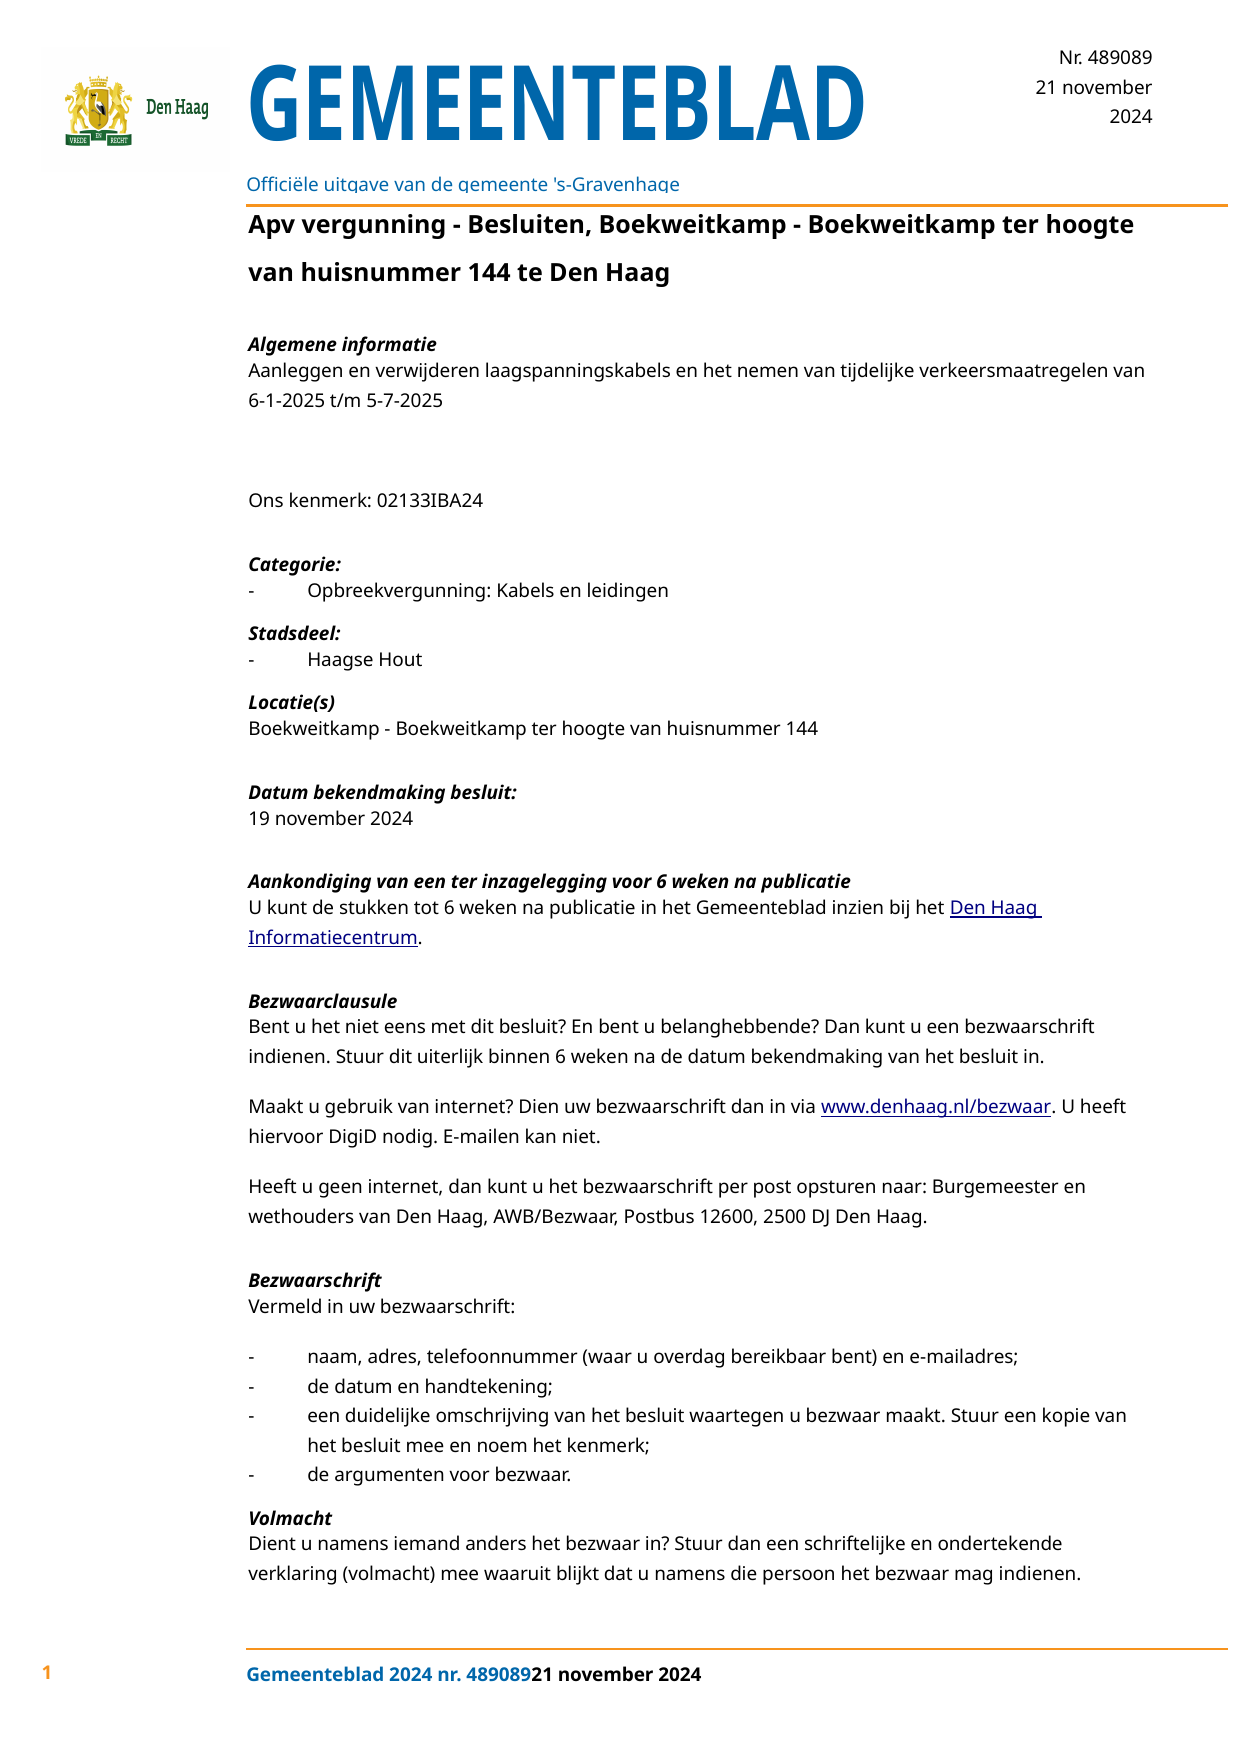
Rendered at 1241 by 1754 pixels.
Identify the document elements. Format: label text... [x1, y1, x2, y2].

text Aankondiging van een ter inzagelegging voor 6 weken na publicatie [248, 869, 1152, 894]
list Haagse Hout [248, 646, 1152, 672]
text Bezwaarclausule [248, 988, 1152, 1014]
list de argumenten voor bezwaar. [248, 1462, 1152, 1487]
picture [41, 47, 231, 172]
text Bezwaarschrift [248, 1267, 1152, 1293]
text Volmacht [248, 1505, 1152, 1531]
text Boekweitkamp - Boekweitkamp ter hoogte van huisnummer 144 [248, 715, 1152, 741]
text Heeft u geen internet, dan kunt u het bezwaarschrift per post opsturen naar: Burgemeester en wethouders van Den Haag, AWB/Bezwaar, Postbus 12600, 2500 DJ Den Haag. [248, 1174, 1152, 1229]
text Categorie: [248, 552, 1152, 577]
text 19 november 2024 [248, 805, 1152, 830]
text Bent u het niet eens met dit besluit? En bent u belanghebbende? Dan kunt u een bezwaarschrift indienen. Stuur dit uiterlijk binnen 6 weken na de datum bekendmaking van het besluit in. [248, 1014, 1152, 1069]
text Vermeld in uw bezwaarschrift: [248, 1293, 1152, 1319]
text Algemene informatie [248, 331, 1152, 357]
list de datum en handtekening; [248, 1373, 1152, 1399]
list naam, adres, telefoonnummer (waar u overdag bereikbaar bent) en e-mailadres; [248, 1343, 1152, 1369]
list Opbreekvergunning: Kabels en leidingen [248, 577, 1152, 603]
text Locatie(s) [248, 689, 1152, 715]
text Datum bekendmaking besluit: [248, 779, 1152, 805]
text Maakt u gebruik van internet? Dien uw bezwaarschrift dan in via www.denhaag.nl/bezwaar. U heeft hiervoor DigiD nodig. E-mailen kan niet. [248, 1094, 1152, 1149]
text Ons kenmerk: 02133IBA24 [248, 488, 1152, 513]
text Apv vergunning - Besluiten, Boekweitkamp - Boekweitkamp ter hoogte van huisnummer 144 te Den Haag [248, 207, 1152, 288]
list een duidelijke omschrijving van het besluit waartegen u bezwaar maakt. Stuur een kopie van het besluit mee en noem het kenmerk; [248, 1402, 1152, 1458]
text Stadsdeel: [248, 620, 1152, 646]
text U kunt de stukken tot 6 weken na publicatie in het Gemeenteblad inzien bij het Den Haag Informatiecentrum. [248, 894, 1152, 950]
text Dient u namens iemand anders het bezwaar in? Stuur dan een schriftelijke en ondertekende verklaring (volmacht) mee waaruit blijkt dat u namens die persoon het bezwaar mag indienen. [248, 1531, 1152, 1586]
text Aanleggen en verwijderen laagspanningskabels en het nemen van tijdelijke verkeersmaatregelen van 6-1-2025 t/m 5-7-2025 [248, 357, 1152, 412]
